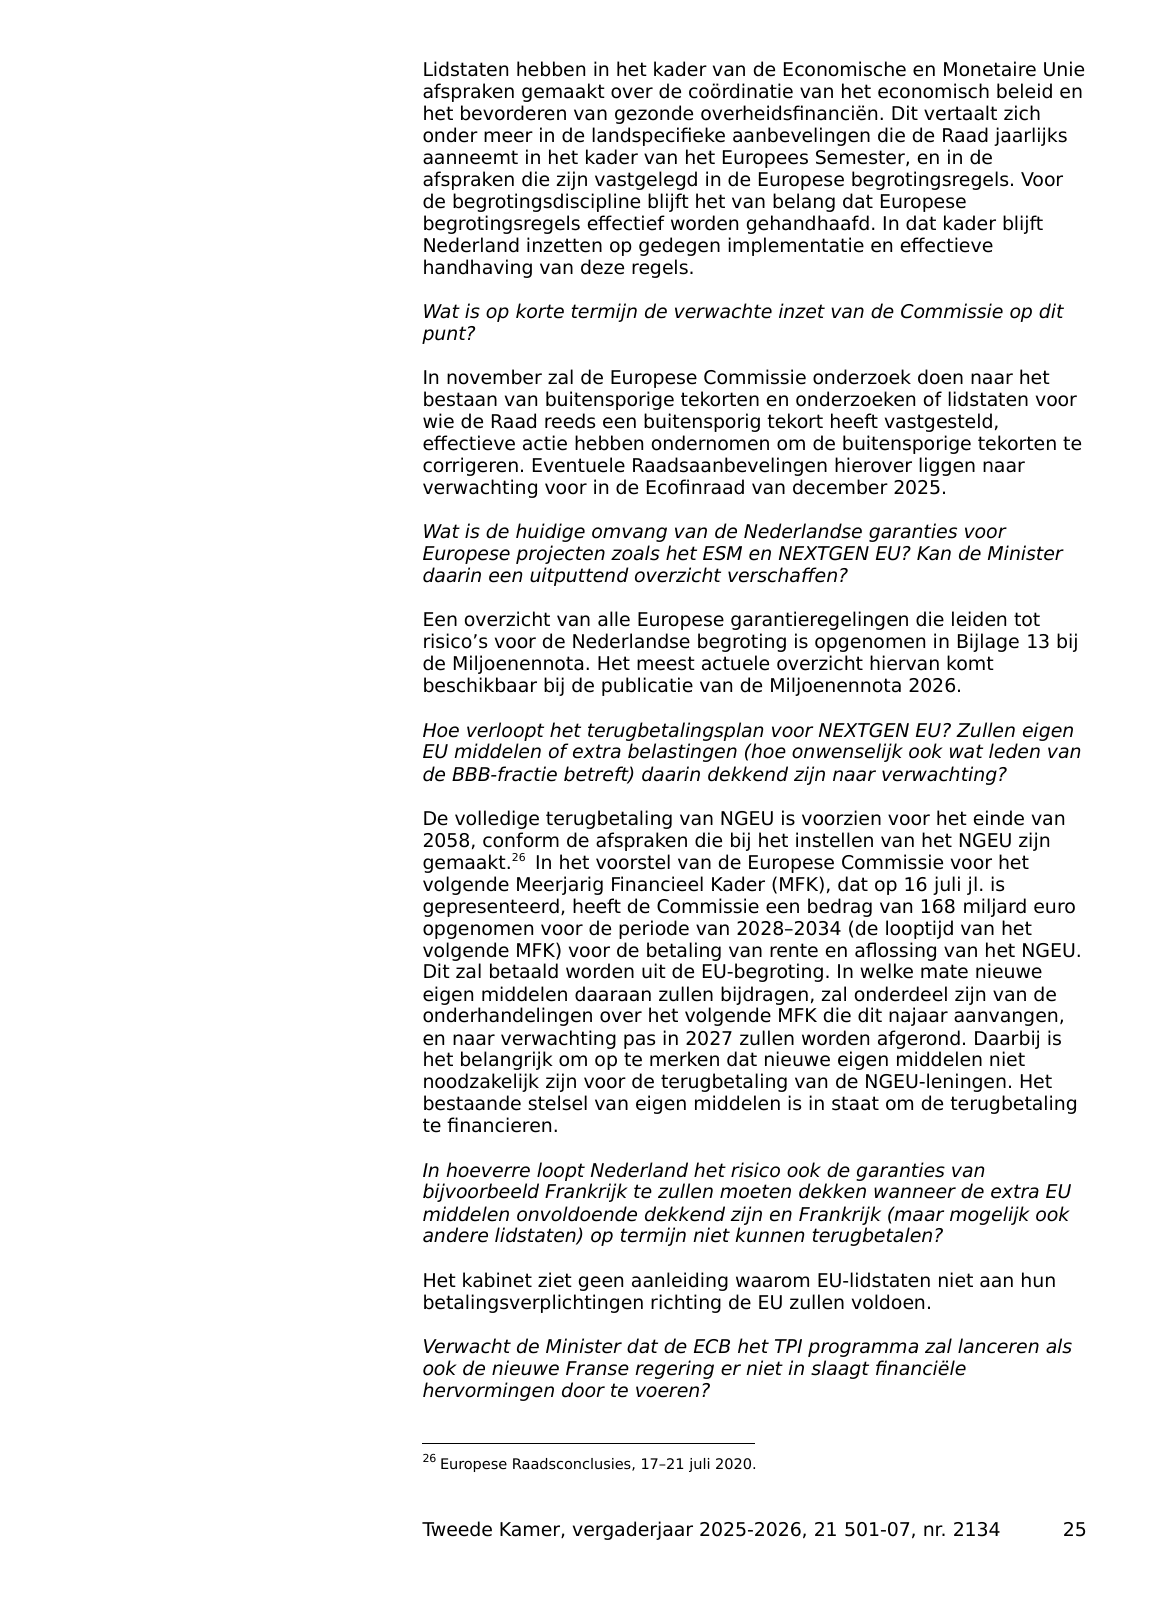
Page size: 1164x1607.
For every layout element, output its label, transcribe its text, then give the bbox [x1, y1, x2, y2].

text Het kabinet ziet geen aanleiding waarom EU-lidstaten niet aan hun betalingsverplichtingen richting de EU zullen voldoen. [422, 1269, 1087, 1313]
text Hoe verloopt het terugbetalingsplan voor NEXTGEN EU? Zullen eigen EU middelen of extra belastingen (hoe onwenselijk ook wat leden van de BBB-fractie betreft) daarin dekkend zijn naar verwachting? [422, 719, 1087, 785]
text De volledige terugbetaling van NGEU is voorzien voor het einde van 2058, conform de afspraken die bij het instellen van het NGEU zijn gemaakt. In het voorstel van de Europese Commissie voor het volgende Meerjarig Financieel Kader (MFK), dat op 16 juli jl. is gepresenteerd, heeft de Commissie een bedrag van 168 miljard euro opgenomen voor de periode van 2028–2034 (de looptijd van het volgende MFK) voor de betaling van rente en aflossing van het NGEU. Dit zal betaald worden uit de EU-begroting. In welke mate nieuwe eigen middelen daaraan zullen bijdragen, zal onderdeel zijn van de onderhandelingen over het volgende MFK die dit najaar aanvangen, en naar verwachting pas in 2027 zullen worden afgerond. Daarbij is het belangrijk om op te merken dat nieuwe eigen middelen niet noodzakelijk zijn voor de terugbetaling van de NGEU-leningen. Het bestaande stelsel van eigen middelen is in staat om de terugbetaling te financieren. [422, 808, 1087, 1137]
text Wat is op korte termijn de verwachte inzet van de Commissie op dit punt? [422, 301, 1087, 345]
text Wat is de huidige omvang van de Nederlandse garanties voor Europese projecten zoals het ESM en NEXTGEN EU? Kan de Minister daarin een uitputtend overzicht verschaffen? [422, 521, 1087, 587]
text Verwacht de Minister dat de ECB het TPI programma zal lanceren als ook de nieuwe Franse regering er niet in slaagt financiële hervormingen door te voeren? [422, 1336, 1087, 1402]
text Een overzicht van alle Europese garantieregelingen die leiden tot risico’s voor de Nederlandse begroting is opgenomen in Bijlage 13 bij de Miljoenennota. Het meest actuele overzicht hiervan komt beschikbaar bij de publicatie van de Miljoenennota 2026. [422, 609, 1087, 697]
text Europese Raadsconclusies, 17–21 juli 2020. [422, 1452, 1087, 1474]
text In november zal de Europese Commissie onderzoek doen naar het bestaan van buitensporige tekorten en onderzoeken of lidstaten voor wie de Raad reeds een buitensporig tekort heeft vastgesteld, effectieve actie hebben ondernomen om de buitensporige tekorten te corrigeren. Eventuele Raadsaanbevelingen hierover liggen naar verwachting voor in de Ecofinraad van december 2025. [422, 367, 1087, 499]
text Lidstaten hebben in het kader van de Economische en Monetaire Unie afspraken gemaakt over de coördinatie van het economisch beleid en het bevorderen van gezonde overheidsfinanciën. Dit vertaalt zich onder meer in de landspecifieke aanbevelingen die de Raad jaarlijks aanneemt in het kader van het Europees Semester, en in de afspraken die zijn vastgelegd in de Europese begrotingsregels. Voor de begrotingsdiscipline blijft het van belang dat Europese begrotingsregels effectief worden gehandhaafd. In dat kader blijft Nederland inzetten op gedegen implementatie en effectieve handhaving van deze regels. [422, 59, 1087, 279]
text In hoeverre loopt Nederland het risico ook de garanties van bijvoorbeeld Frankrijk te zullen moeten dekken wanneer de extra EU middelen onvoldoende dekkend zijn en Frankrijk (maar mogelijk ook andere lidstaten) op termijn niet kunnen terugbetalen? [422, 1159, 1087, 1247]
